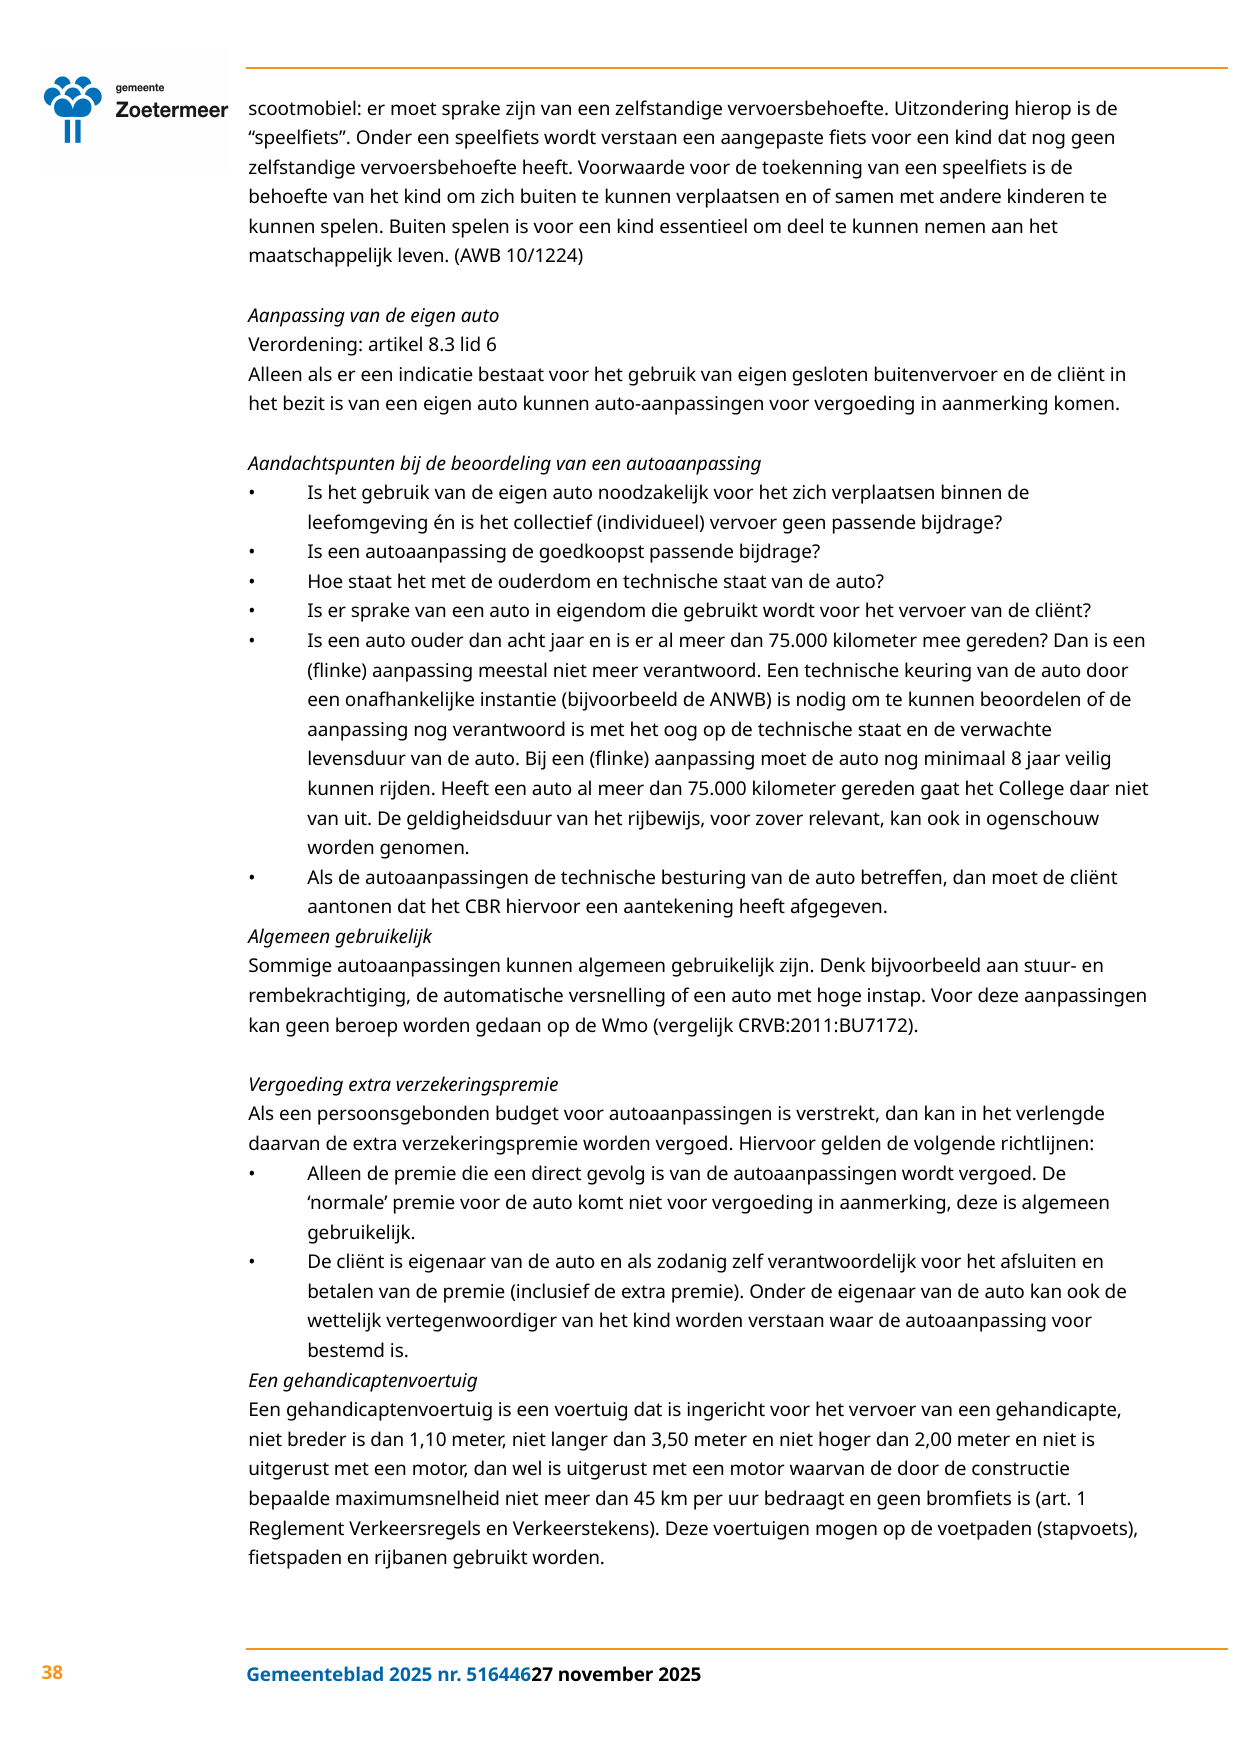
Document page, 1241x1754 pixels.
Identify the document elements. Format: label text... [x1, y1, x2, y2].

list Als de autoaanpassingen de technische besturing van de auto betreffen, dan moet de cliënt aantonen dat het CBR hiervoor een aantekening heeft afgegeven. [248, 864, 1152, 919]
text Alleen als er een indicatie bestaat voor het gebruik van eigen gesloten buitenvervoer en de cliënt in het bezit is van een eigen auto kunnen auto-aanpassingen voor vergoeding in aanmerking komen. [248, 361, 1152, 416]
list Alleen de premie die een direct gevolg is van de autoaanpassingen wordt vergoed. De ‘normale’ premie voor de auto komt niet voor vergoeding in aanmerking, deze is algemeen gebruikelijk. [248, 1160, 1152, 1245]
list Is een auto ouder dan acht jaar en is er al meer dan 75.000 kilometer mee gereden? Dan is een (flinke) aanpassing meestal niet meer verantwoord. Een technische keuring van de auto door een onafhankelijke instantie (bijvoorbeeld de ANWB) is nodig om te kunnen beoordelen of de aanpassing nog verantwoord is met het oog op de technische staat en de verwachte levensduur van de auto. Bij een (flinke) aanpassing moet de auto nog minimaal 8 jaar veilig kunnen rijden. Heeft een auto al meer dan 75.000 kilometer gereden gaat het College daar niet van uit. De geldigheidsduur van het rijbewijs, voor zover relevant, kan ook in ogenschouw worden genomen. [248, 627, 1152, 860]
text scootmobiel: er moet sprake zijn van een zelfstandige vervoersbehoefte. Uitzondering hierop is de “speelfiets”. Onder een speelfiets wordt verstaan een aangepaste fiets voor een kind dat nog geen zelfstandige vervoersbehoefte heeft. Voorwaarde voor de toekenning van een speelfiets is de behoefte van het kind om zich buiten te kunnen verplaatsen en of samen met andere kinderen te kunnen spelen. Buiten spelen is voor een kind essentieel om deel te kunnen nemen aan het maatschappelijk leven. (AWB 10/1224) [248, 95, 1152, 268]
text Een gehandicaptenvoertuig [248, 1367, 1152, 1393]
picture [41, 47, 231, 172]
text Aanpassing van de eigen auto [248, 302, 1152, 328]
list Is er sprake van een auto in eigendom die gebruikt wordt voor het vervoer van de cliënt? [248, 598, 1152, 623]
text Een gehandicaptenvoertuig is een voertuig dat is ingericht voor het vervoer van een gehandicapte, niet breder is dan 1,10 meter, niet langer dan 3,50 meter en niet hoger dan 2,00 meter en niet is uitgerust met een motor, dan wel is uitgerust met een motor waarvan de door de constructie bepaalde maximumsnelheid niet meer dan 45 km per uur bedraagt en geen bromfiets is (art. 1 Reglement Verkeersregels en Verkeerstekens). Deze voertuigen mogen op de voetpaden (stapvoets), fietspaden en rijbanen gebruikt worden. [248, 1396, 1152, 1570]
list Is een autoaanpassing de goedkoopst passende bijdrage? [248, 538, 1152, 564]
text Algemeen gebruikelijk [248, 923, 1152, 949]
list De cliënt is eigenaar van de auto en als zodanig zelf verantwoordelijk voor het afsluiten en betalen van de premie (inclusief de extra premie). Onder de eigenaar van de auto kan ook de wettelijk vertegenwoordiger van het kind worden verstaan waar de autoaanpassing voor bestemd is. [248, 1248, 1152, 1363]
text Verordening: artikel 8.3 lid 6 [248, 331, 1152, 357]
text Vergoeding extra verzekeringspremie [248, 1071, 1152, 1097]
text Aandachtspunten bij de beoordeling van een autoaanpassing [248, 450, 1152, 476]
list Hoe staat het met de ouderdom en technische staat van de auto? [248, 568, 1152, 594]
text Als een persoonsgebonden budget voor autoaanpassingen is verstrekt, dan kan in het verlengde daarvan de extra verzekeringspremie worden vergoed. Hiervoor gelden de volgende richtlijnen: [248, 1101, 1152, 1156]
text Sommige autoaanpassingen kunnen algemeen gebruikelijk zijn. Denk bijvoorbeeld aan stuur- en rembekrachtiging, de automatische versnelling of een auto met hoge instap. Voor deze aanpassingen kan geen beroep worden gedaan op de Wmo (vergelijk CRVB:2011:BU7172). [248, 953, 1152, 1038]
list Is het gebruik van de eigen auto noodzakelijk voor het zich verplaatsen binnen de leefomgeving én is het collectief (individueel) vervoer geen passende bijdrage? [248, 479, 1152, 535]
